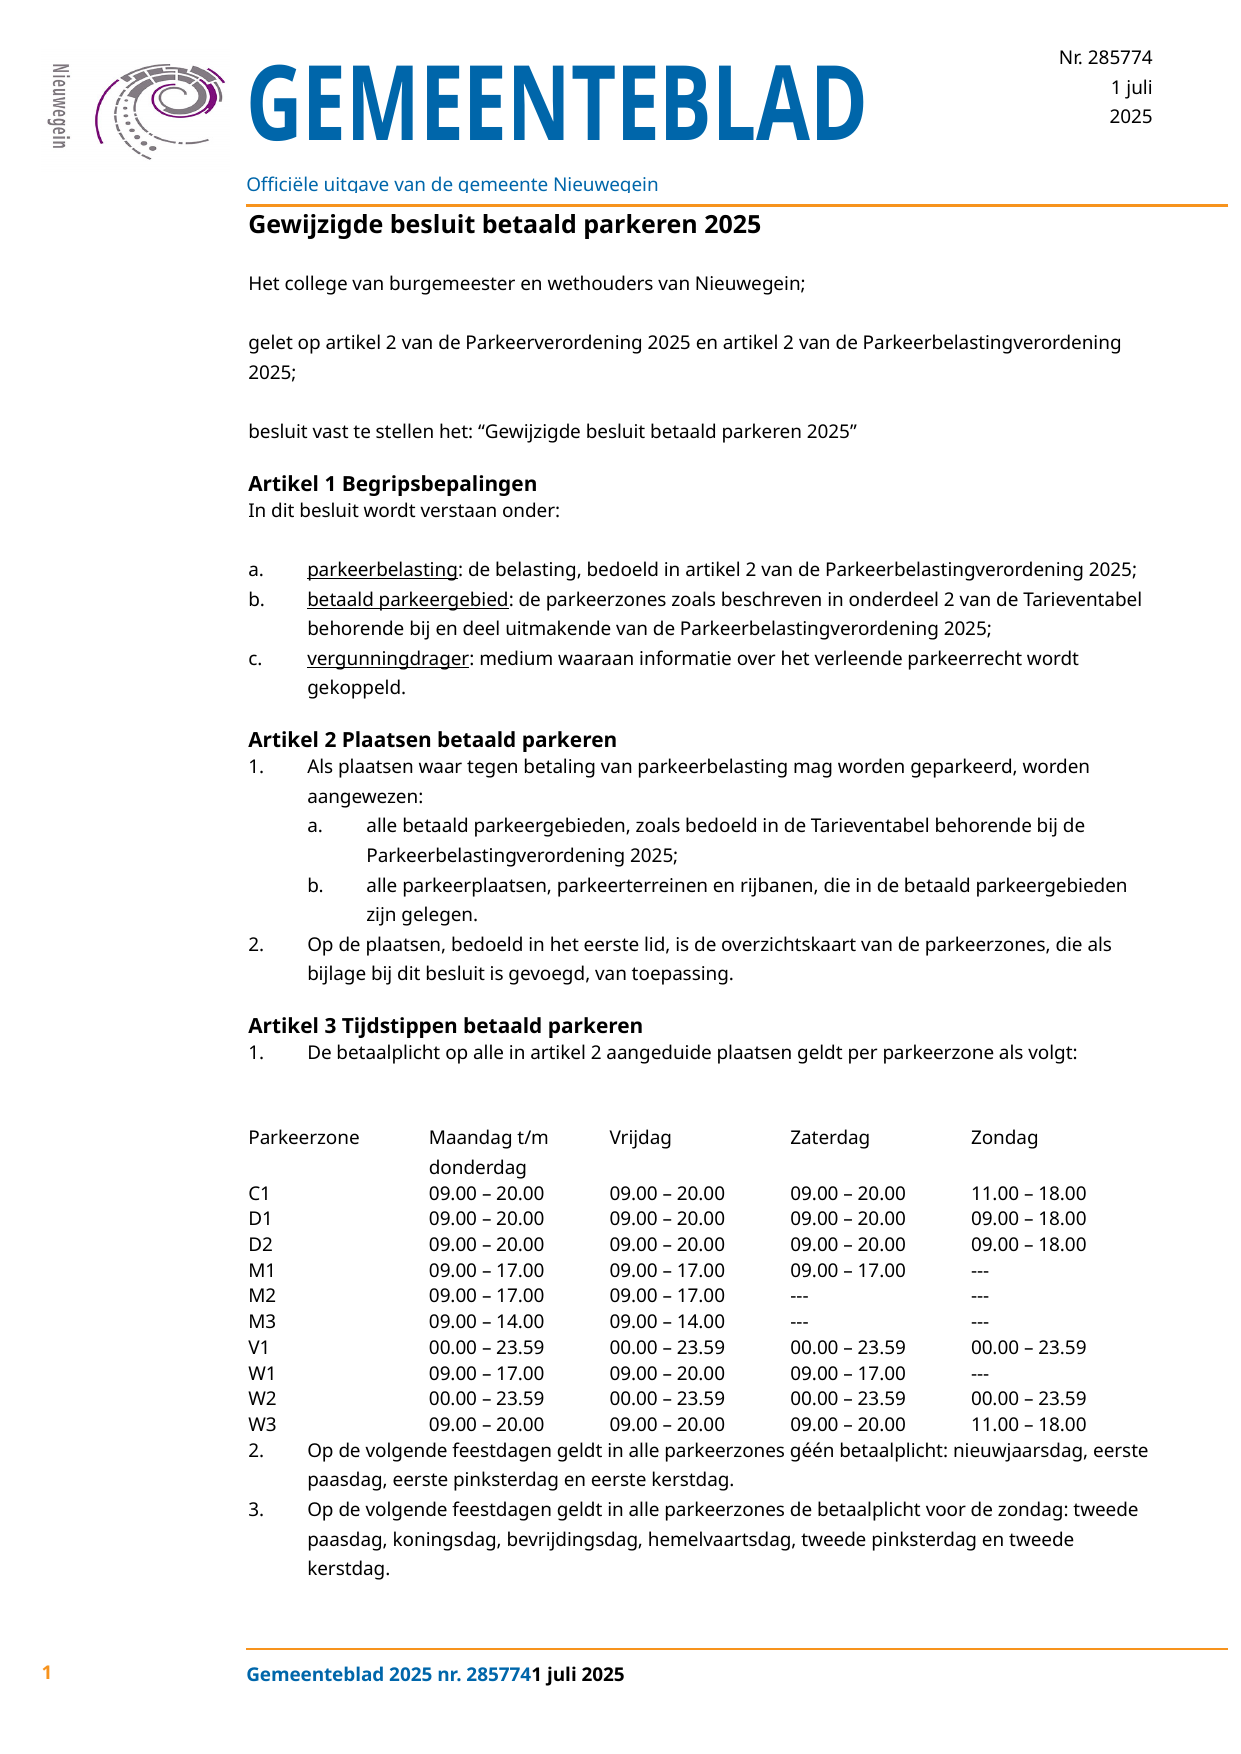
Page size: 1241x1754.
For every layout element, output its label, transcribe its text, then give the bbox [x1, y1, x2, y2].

text Artikel 2 Plaatsen betaald parkeren [248, 725, 1152, 753]
table_cell M1 [248, 1257, 429, 1283]
list alle betaald parkeergebieden, zoals bedoeld in de Tarieventabel behorende bij de Parkeerbelastingverordening 2025; [307, 813, 1152, 868]
table_cell 00.00 – 23.59 [429, 1334, 609, 1360]
table_cell W3 [248, 1411, 429, 1437]
table_cell 00.00 – 23.59 [429, 1386, 609, 1411]
table_cell D2 [248, 1231, 429, 1257]
list De betaalplicht op alle in artikel 2 aangeduide plaatsen geldt per parkeerzone als volgt: [248, 1039, 1152, 1065]
table_cell 11.00 – 18.00 [971, 1411, 1152, 1437]
list betaald parkeergebied: de parkeerzones zoals beschreven in onderdeel 2 van de Tarieventabel behorende bij en deel uitmakende van de Parkeerbelastingverordening 2025; [248, 586, 1152, 641]
table_cell 00.00 – 23.59 [609, 1334, 790, 1360]
table_cell 00.00 – 23.59 [790, 1386, 971, 1411]
table_cell 09.00 – 17.00 [609, 1257, 790, 1283]
table_cell --- [971, 1308, 1152, 1334]
table_header Zaterdag [790, 1124, 971, 1180]
table_cell 09.00 – 18.00 [971, 1205, 1152, 1231]
table_cell 09.00 – 20.00 [609, 1205, 790, 1231]
table_cell C1 [248, 1180, 429, 1205]
table_cell 09.00 – 20.00 [609, 1411, 790, 1437]
table_cell V1 [248, 1334, 429, 1360]
table_cell W1 [248, 1360, 429, 1386]
table_cell 00.00 – 23.59 [971, 1386, 1152, 1411]
text gelet op artikel 2 van de Parkeerverordening 2025 en artikel 2 van de Parkeerbelastingverordening 2025; [248, 329, 1152, 385]
table_cell M3 [248, 1308, 429, 1334]
table_cell 09.00 – 20.00 [429, 1180, 609, 1205]
list Op de plaatsen, bedoeld in het eerste lid, is de overzichtskaart van de parkeerzones, die als bijlage bij dit besluit is gevoegd, van toepassing. [248, 931, 1152, 986]
table_cell 00.00 – 23.59 [971, 1334, 1152, 1360]
table_cell 09.00 – 14.00 [429, 1308, 609, 1334]
table_cell 09.00 – 20.00 [429, 1205, 609, 1231]
text In dit besluit wordt verstaan onder: [248, 497, 1152, 523]
table_header Vrijdag [609, 1124, 790, 1180]
table_cell 09.00 – 20.00 [790, 1411, 971, 1437]
picture [41, 47, 231, 172]
text Het college van burgemeester en wethouders van Nieuwegein; [248, 270, 1152, 296]
table_cell --- [790, 1283, 971, 1308]
table_cell 09.00 – 20.00 [790, 1231, 971, 1257]
table_cell 09.00 – 20.00 [429, 1411, 609, 1437]
list vergunningdrager: medium waaraan informatie over het verleende parkeerrecht wordt gekoppeld. [248, 645, 1152, 700]
table_cell 00.00 – 23.59 [790, 1334, 971, 1360]
table_cell --- [971, 1360, 1152, 1386]
table_cell 09.00 – 17.00 [609, 1283, 790, 1308]
table_cell 09.00 – 20.00 [790, 1180, 971, 1205]
table_cell --- [971, 1257, 1152, 1283]
table_cell 00.00 – 23.59 [609, 1386, 790, 1411]
table_cell 09.00 – 17.00 [429, 1257, 609, 1283]
text Artikel 1 Begripsbepalingen [248, 469, 1152, 497]
table_header Parkeerzone [248, 1124, 429, 1180]
table_header Zondag [971, 1124, 1152, 1180]
table_cell W2 [248, 1386, 429, 1411]
table_cell 09.00 – 20.00 [609, 1231, 790, 1257]
table_cell M2 [248, 1283, 429, 1308]
list Als plaatsen waar tegen betaling van parkeerbelasting mag worden geparkeerd, worden aangewezen: [248, 753, 1152, 809]
table_cell --- [971, 1283, 1152, 1308]
text Artikel 3 Tijdstippen betaald parkeren [248, 1011, 1152, 1039]
table_cell 09.00 – 17.00 [790, 1360, 971, 1386]
table_cell 09.00 – 17.00 [429, 1360, 609, 1386]
table_cell D1 [248, 1205, 429, 1231]
table_cell 09.00 – 20.00 [790, 1205, 971, 1231]
table_cell --- [790, 1308, 971, 1334]
table_cell 11.00 – 18.00 [971, 1180, 1152, 1205]
text besluit vast te stellen het: “Gewijzigde besluit betaald parkeren 2025” [248, 418, 1152, 444]
table_cell 09.00 – 14.00 [609, 1308, 790, 1334]
list alle parkeerplaatsen, parkeerterreinen en rijbanen, die in de betaald parkeergebieden zijn gelegen. [307, 872, 1152, 927]
table_cell 09.00 – 17.00 [429, 1283, 609, 1308]
list Op de volgende feestdagen geldt in alle parkeerzones géén betaalplicht: nieuwjaarsdag, eerste paasdag, eerste pinksterdag en eerste kerstdag. [248, 1437, 1152, 1492]
table_cell 09.00 – 18.00 [971, 1231, 1152, 1257]
list Op de volgende feestdagen geldt in alle parkeerzones de betaalplicht voor de zondag: tweede paasdag, koningsdag, bevrijdingsdag, hemelvaartsdag, tweede pinksterdag en tweede kerstdag. [248, 1496, 1152, 1581]
list parkeerbelasting: de belasting, bedoeld in artikel 2 van de Parkeerbelastingverordening 2025; [248, 556, 1152, 582]
table_cell 09.00 – 17.00 [790, 1257, 971, 1283]
table_cell 09.00 – 20.00 [609, 1360, 790, 1386]
table_header Maandag t/m donderdag [429, 1124, 609, 1180]
table_cell 09.00 – 20.00 [429, 1231, 609, 1257]
text Gewijzigde besluit betaald parkeren 2025 [248, 207, 1152, 241]
table_cell 09.00 – 20.00 [609, 1180, 790, 1205]
